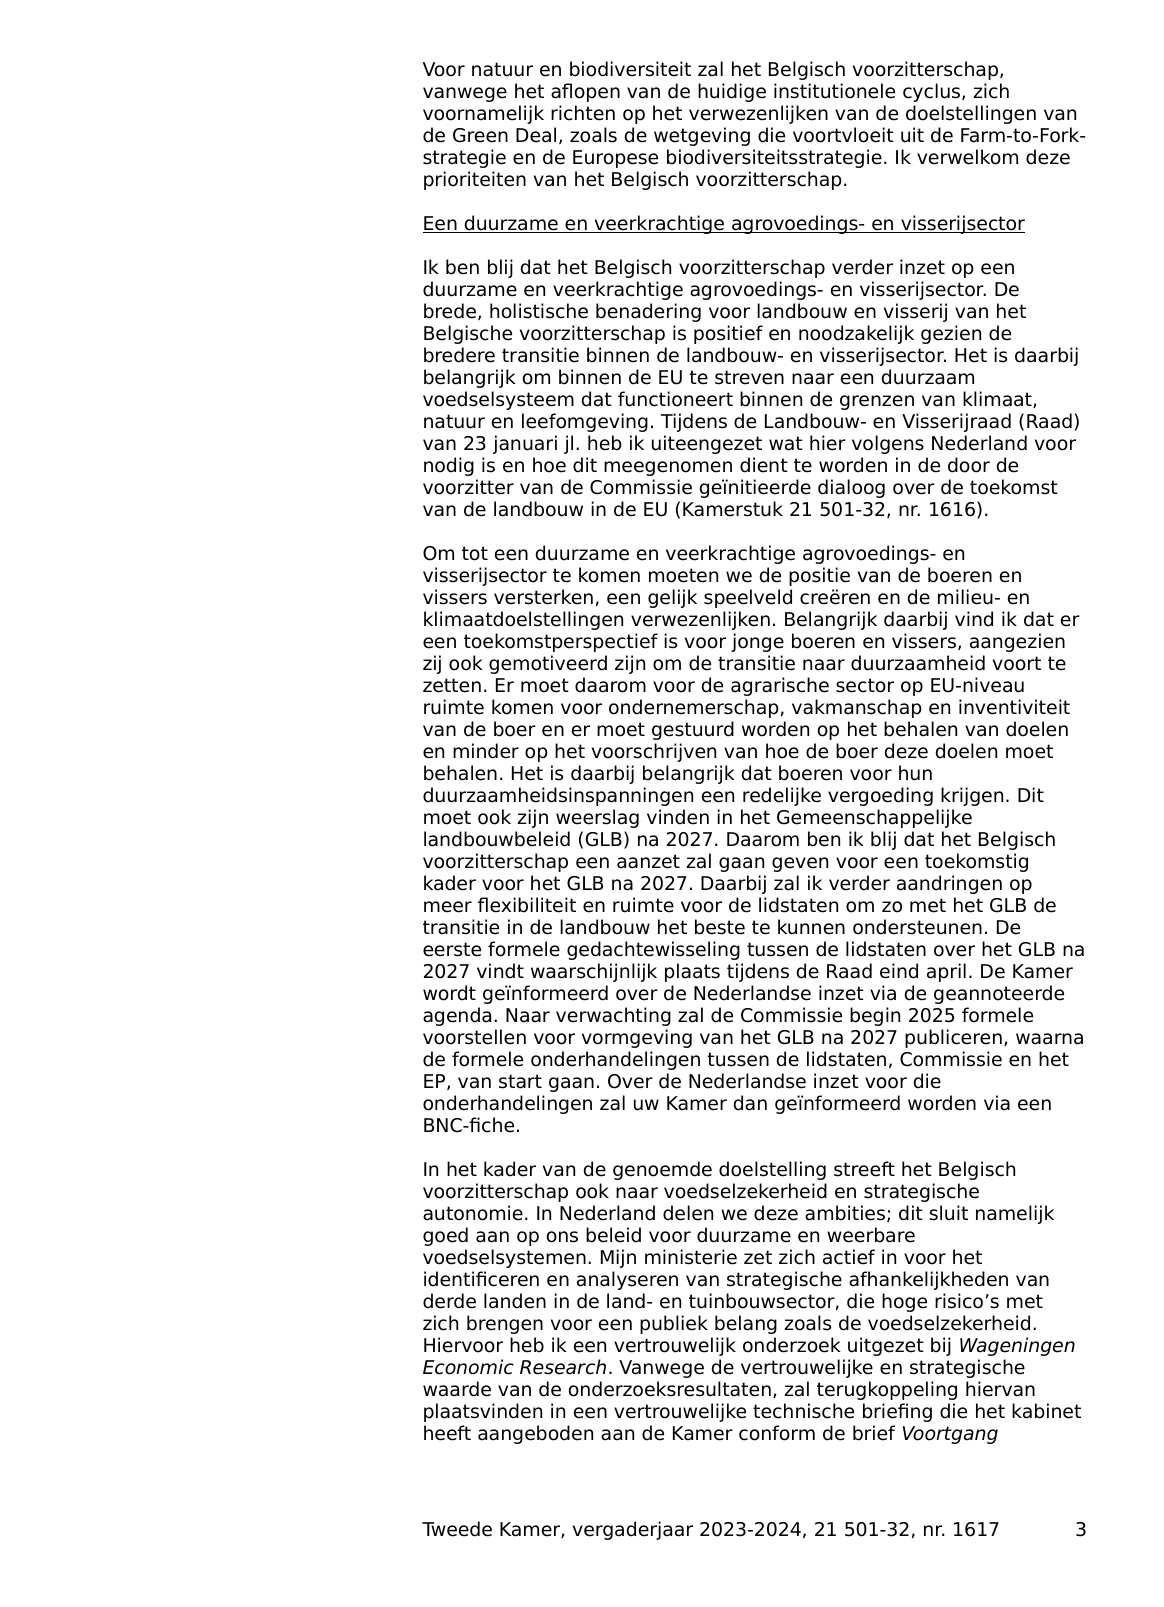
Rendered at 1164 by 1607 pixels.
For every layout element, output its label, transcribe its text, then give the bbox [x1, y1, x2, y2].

subtitle Een duurzame en veerkrachtige agrovoedings- en visserijsector [422, 213, 1087, 235]
text Om tot een duurzame en veerkrachtige agrovoedings- en visserijsector te komen moeten we de positie van de boeren en vissers versterken, een gelijk speelveld creëren en de milieu- en klimaatdoelstellingen verwezenlijken. Belangrijk daarbij vind ik dat er een toekomstperspectief is voor jonge boeren en vissers, aangezien zij ook gemotiveerd zijn om de transitie naar duurzaamheid voort te zetten. Er moet daarom voor de agrarische sector op EU-niveau ruimte komen voor ondernemerschap, vakmanschap en inventiviteit van de boer en er moet gestuurd worden op het behalen van doelen en minder op het voorschrijven van hoe de boer deze doelen moet behalen. Het is daarbij belangrijk dat boeren voor hun duurzaamheidsinspanningen een redelijke vergoeding krijgen. Dit moet ook zijn weerslag vinden in het Gemeenschappelijke landbouwbeleid (GLB) na 2027. Daarom ben ik blij dat het Belgisch voorzitterschap een aanzet zal gaan geven voor een toekomstig kader voor het GLB na 2027. Daarbij zal ik verder aandringen op meer flexibiliteit en ruimte voor de lidstaten om zo met het GLB de transitie in de landbouw het beste te kunnen ondersteunen. De eerste formele gedachtewisseling tussen de lidstaten over het GLB na 2027 vindt waarschijnlijk plaats tijdens de Raad eind april. De Kamer wordt geïnformeerd over de Nederlandse inzet via de geannoteerde agenda. Naar verwachting zal de Commissie begin 2025 formele voorstellen voor vormgeving van het GLB na 2027 publiceren, waarna de formele onderhandelingen tussen de lidstaten, Commissie en het EP, van start gaan. Over de Nederlandse inzet voor die onderhandelingen zal uw Kamer dan geïnformeerd worden via een BNC-fiche. [422, 543, 1087, 1137]
text In het kader van de genoemde doelstelling streeft het Belgisch voorzitterschap ook naar voedselzekerheid en strategische autonomie. In Nederland delen we deze ambities; dit sluit namelijk goed aan op ons beleid voor duurzame en weerbare voedselsystemen. Mijn ministerie zet zich actief in voor het identificeren en analyseren van strategische afhankelijkheden van derde landen in de land- en tuinbouwsector, die hoge risico’s met zich brengen voor een publiek belang zoals de voedselzekerheid. Hiervoor heb ik een vertrouwelijk onderzoek uitgezet bij Wageningen Economic Research. Vanwege de vertrouwelijke en strategische waarde van de onderzoeksresultaten, zal terugkoppeling hiervan plaatsvinden in een vertrouwelijke technische briefing die het kabinet heeft aangeboden aan de Kamer conform de brief Voortgang [422, 1159, 1087, 1444]
text Voor natuur en biodiversiteit zal het Belgisch voorzitterschap, vanwege het aflopen van de huidige institutionele cyclus, zich voornamelijk richten op het verwezenlijken van de doelstellingen van de Green Deal, zoals de wetgeving die voortvloeit uit de Farm-to-Fork-strategie en de Europese biodiversiteitsstrategie. Ik verwelkom deze prioriteiten van het Belgisch voorzitterschap. [422, 59, 1087, 191]
text Ik ben blij dat het Belgisch voorzitterschap verder inzet op een duurzame en veerkrachtige agrovoedings- en visserijsector. De brede, holistische benadering voor landbouw en visserij van het Belgische voorzitterschap is positief en noodzakelijk gezien de bredere transitie binnen de landbouw- en visserijsector. Het is daarbij belangrijk om binnen de EU te streven naar een duurzaam voedselsysteem dat functioneert binnen de grenzen van klimaat, natuur en leefomgeving. Tijdens de Landbouw- en Visserijraad (Raad) van 23 januari jl. heb ik uiteengezet wat hier volgens Nederland voor nodig is en hoe dit meegenomen dient te worden in de door de voorzitter van de Commissie geïnitieerde dialoog over de toekomst van de landbouw in de EU (Kamerstuk 21 501-32, nr. 1616). [422, 257, 1087, 521]
